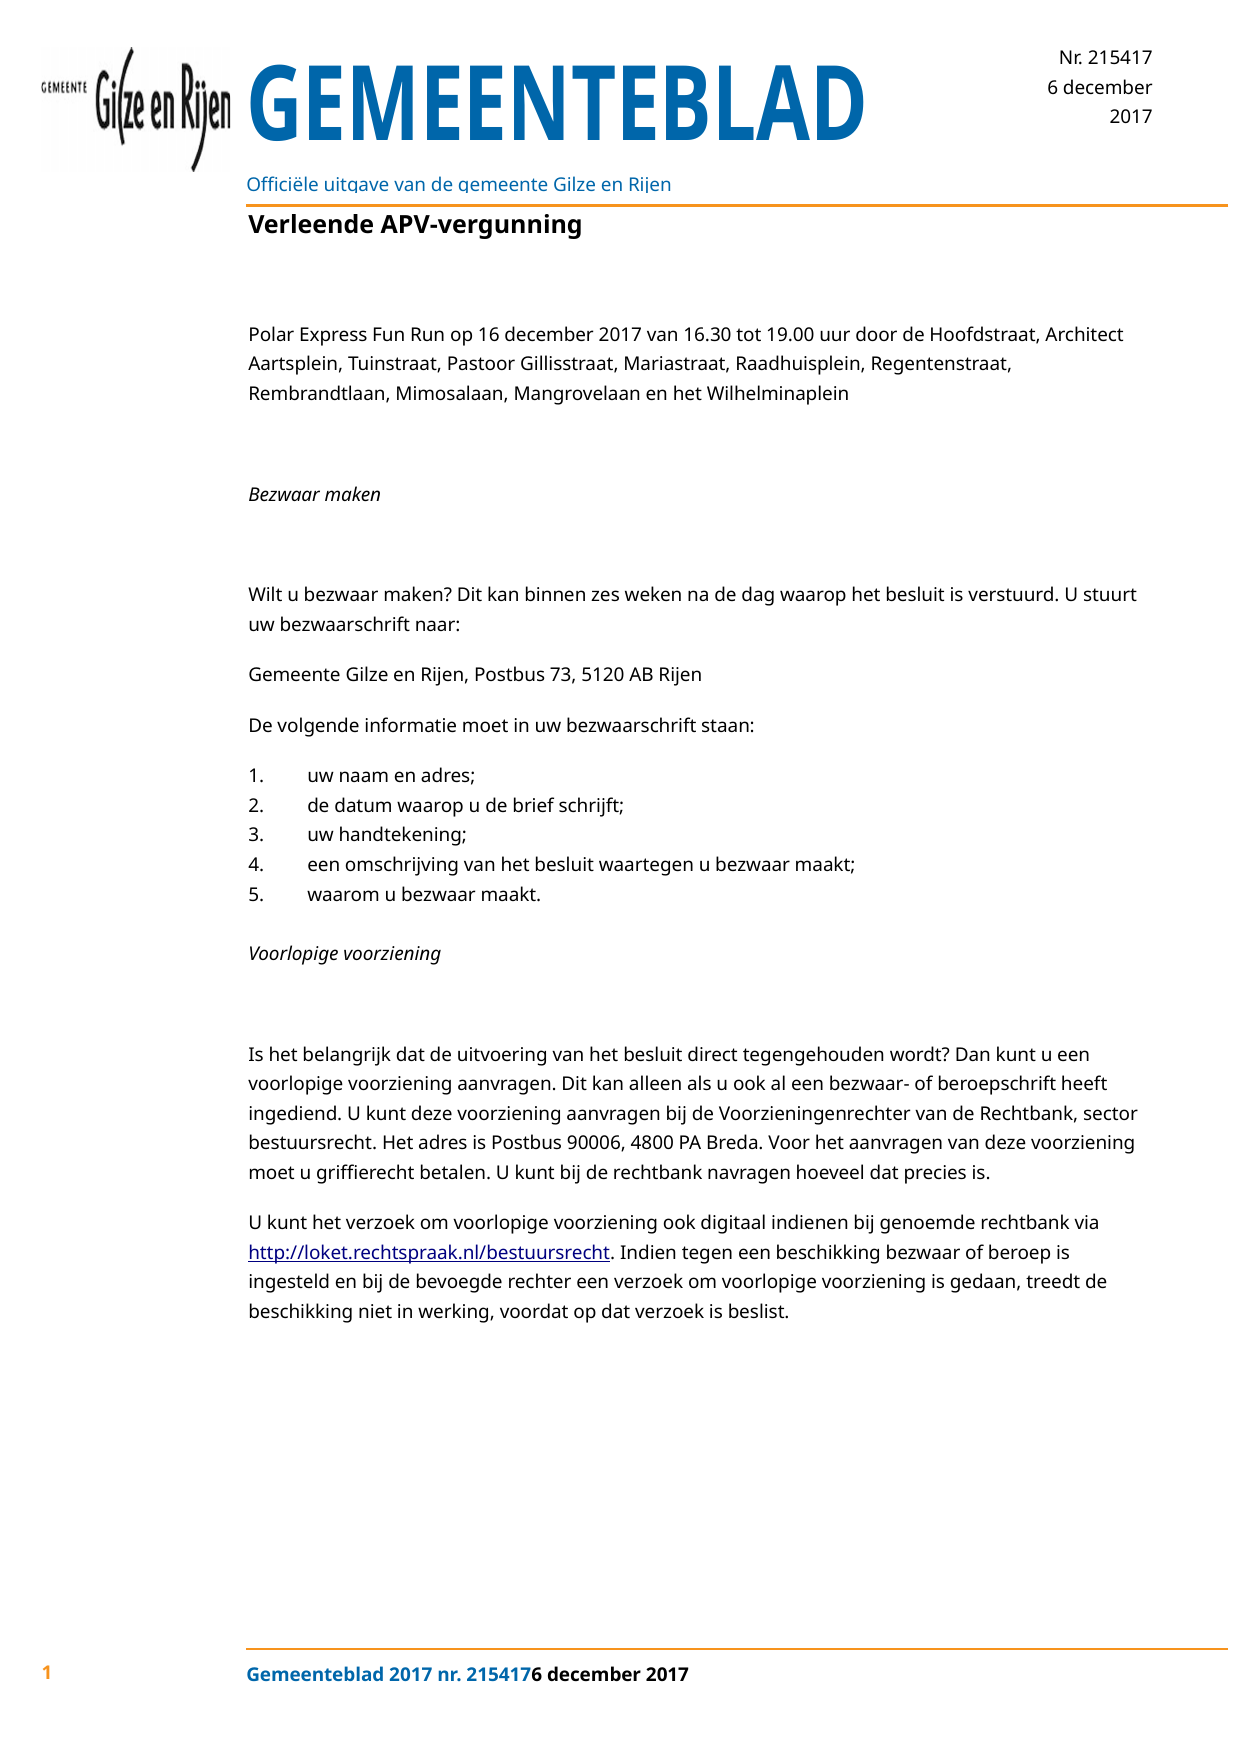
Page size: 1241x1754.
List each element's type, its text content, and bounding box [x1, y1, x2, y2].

text Verleende APV-vergunning [248, 207, 1152, 241]
list de datum waarop u de brief schrijft; [248, 792, 1152, 818]
text De volgende informatie moet in uw bezwaarschrift staan: [248, 712, 1152, 738]
text Wilt u bezwaar maken? Dit kan binnen zes weken na de dag waarop het besluit is verstuurd. U stuurt uw bezwaarschrift naar: [248, 582, 1152, 637]
text Voorlopige voorziening [248, 940, 1152, 966]
list een omschrijving van het besluit waartegen u bezwaar maakt; [248, 851, 1152, 877]
list waarom u bezwaar maakt. [248, 881, 1152, 906]
text Polar Express Fun Run op 16 december 2017 van 16.30 tot 19.00 uur door de Hoofdstraat, Architect Aartsplein, Tuinstraat, Pastoor Gillisstraat, Mariastraat, Raadhuisplein, Regentenstraat, Rembrandtlaan, Mimosalaan, Mangrovelaan en het Wilhelminaplein [248, 321, 1152, 406]
picture [41, 47, 231, 172]
list uw handtekening; [248, 822, 1152, 847]
text U kunt het verzoek om voorlopige voorziening ook digitaal indienen bij genoemde rechtbank via http://loket.rechtspraak.nl/bestuursrecht. Indien tegen een beschikking bezwaar of beroep is ingesteld en bij de bevoegde rechter een verzoek om voorlopige voorziening is gedaan, treedt de beschikking niet in werking, voordat op dat verzoek is beslist. [248, 1209, 1152, 1324]
text Gemeente Gilze en Rijen, Postbus 73, 5120 AB Rijen [248, 662, 1152, 687]
text Bezwaar maken [248, 481, 1152, 506]
list uw naam en adres; [248, 762, 1152, 788]
text Is het belangrijk dat de uitvoering van het besluit direct tegengehouden wordt? Dan kunt u een voorlopige voorziening aanvragen. Dit kan alleen als u ook al een bezwaar- of beroepschrift heeft ingediend. U kunt deze voorziening aanvragen bij de Voorzieningenrechter van de Rechtbank, sector bestuursrecht. Het adres is Postbus 90006, 4800 PA Breda. Voor het aanvragen van deze voorziening moet u griffierecht betalen. U kunt bij de rechtbank navragen hoeveel dat precies is. [248, 1041, 1152, 1185]
